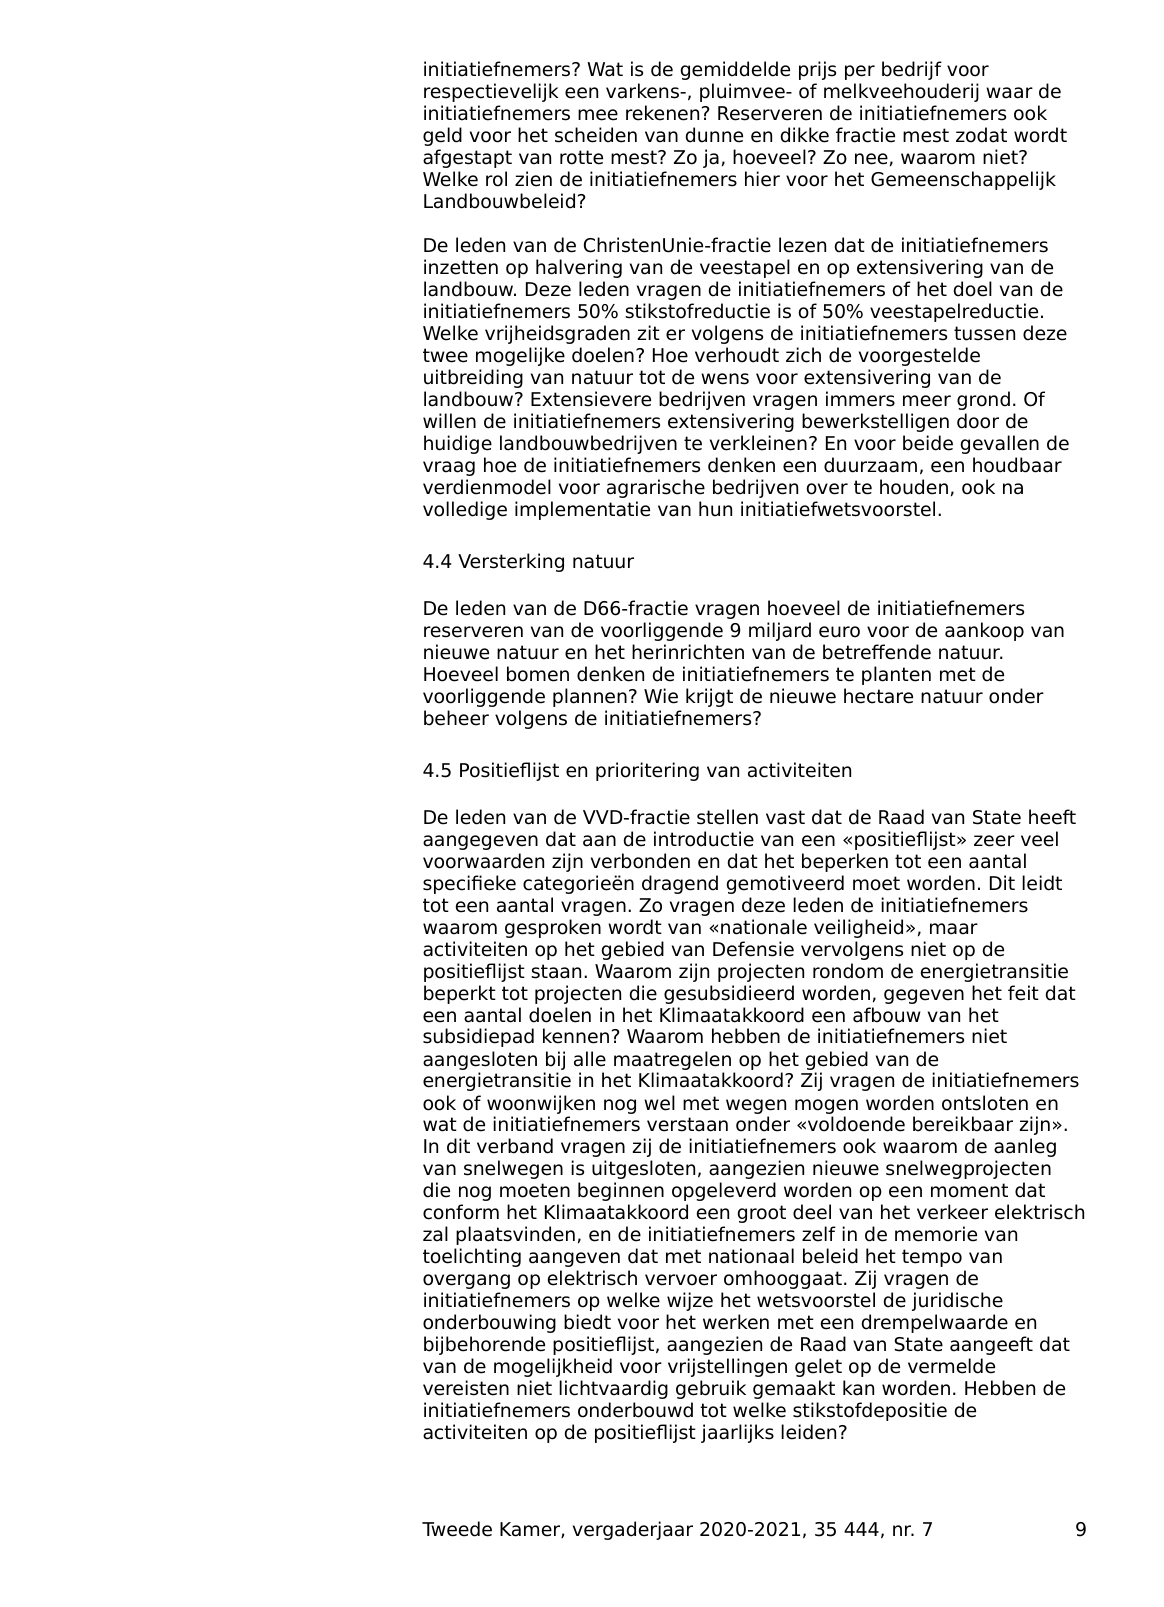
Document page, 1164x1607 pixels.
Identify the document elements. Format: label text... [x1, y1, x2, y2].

text initiatiefnemers? Wat is de gemiddelde prijs per bedrijf voor respectievelijk een varkens-, pluimvee- of melkveehouderij waar de initiatiefnemers mee rekenen? Reserveren de initiatiefnemers ook geld voor het scheiden van dunne en dikke fractie mest zodat wordt afgestapt van rotte mest? Zo ja, hoeveel? Zo nee, waarom niet? Welke rol zien de initiatiefnemers hier voor het Gemeenschappelijk Landbouwbeleid? [422, 59, 1087, 213]
text De leden van de VVD-fractie stellen vast dat de Raad van State heeft aangegeven dat aan de introductie van een «positieflijst» zeer veel voorwaarden zijn verbonden en dat het beperken tot een aantal specifieke categorieën dragend gemotiveerd moet worden. Dit leidt tot een aantal vragen. Zo vragen deze leden de initiatiefnemers waarom gesproken wordt van «nationale veiligheid», maar activiteiten op het gebied van Defensie vervolgens niet op de positieflijst staan. Waarom zijn projecten rondom de energietransitie beperkt tot projecten die gesubsidieerd worden, gegeven het feit dat een aantal doelen in het Klimaatakkoord een afbouw van het subsidiepad kennen? Waarom hebben de initiatiefnemers niet aangesloten bij alle maatregelen op het gebied van de energietransitie in het Klimaatakkoord? Zij vragen de initiatiefnemers ook of woonwijken nog wel met wegen mogen worden ontsloten en wat de initiatiefnemers verstaan onder «voldoende bereikbaar zijn». In dit verband vragen zij de initiatiefnemers ook waarom de aanleg van snelwegen is uitgesloten, aangezien nieuwe snelwegprojecten die nog moeten beginnen opgeleverd worden op een moment dat conform het Klimaatakkoord een groot deel van het verkeer elektrisch zal plaatsvinden, en de initiatiefnemers zelf in de memorie van toelichting aangeven dat met nationaal beleid het tempo van overgang op elektrisch vervoer omhooggaat. Zij vragen de initiatiefnemers op welke wijze het wetsvoorstel de juridische onderbouwing biedt voor het werken met een drempelwaarde en bijbehorende positieflijst, aangezien de Raad van State aangeeft dat van de mogelijkheid voor vrijstellingen gelet op de vermelde vereisten niet lichtvaardig gebruik gemaakt kan worden. Hebben de initiatiefnemers onderbouwd tot welke stikstofdepositie de activiteiten op de positieflijst jaarlijks leiden? [422, 807, 1087, 1444]
text De leden van de ChristenUnie-fractie lezen dat de initiatiefnemers inzetten op halvering van de veestapel en op extensivering van de landbouw. Deze leden vragen de initiatiefnemers of het doel van de initiatiefnemers 50% stikstofreductie is of 50% veestapelreductie. Welke vrijheidsgraden zit er volgens de initiatiefnemers tussen deze twee mogelijke doelen? Hoe verhoudt zich de voorgestelde uitbreiding van natuur tot de wens voor extensivering van de landbouw? Extensievere bedrijven vragen immers meer grond. Of willen de initiatiefnemers extensivering bewerkstelligen door de huidige landbouwbedrijven te verkleinen? En voor beide gevallen de vraag hoe de initiatiefnemers denken een duurzaam, een houdbaar verdienmodel voor agrarische bedrijven over te houden, ook na volledige implementatie van hun initiatiefwetsvoorstel. [422, 235, 1087, 521]
text De leden van de D66-fractie vragen hoeveel de initiatiefnemers reserveren van de voorliggende 9 miljard euro voor de aankoop van nieuwe natuur en het herinrichten van de betreffende natuur. Hoeveel bomen denken de initiatiefnemers te planten met de voorliggende plannen? Wie krijgt de nieuwe hectare natuur onder beheer volgens de initiatiefnemers? [422, 598, 1087, 730]
subtitle 4.4 Versterking natuur [422, 551, 1087, 573]
subtitle 4.5 Positieflijst en prioritering van activiteiten [422, 760, 1087, 782]
